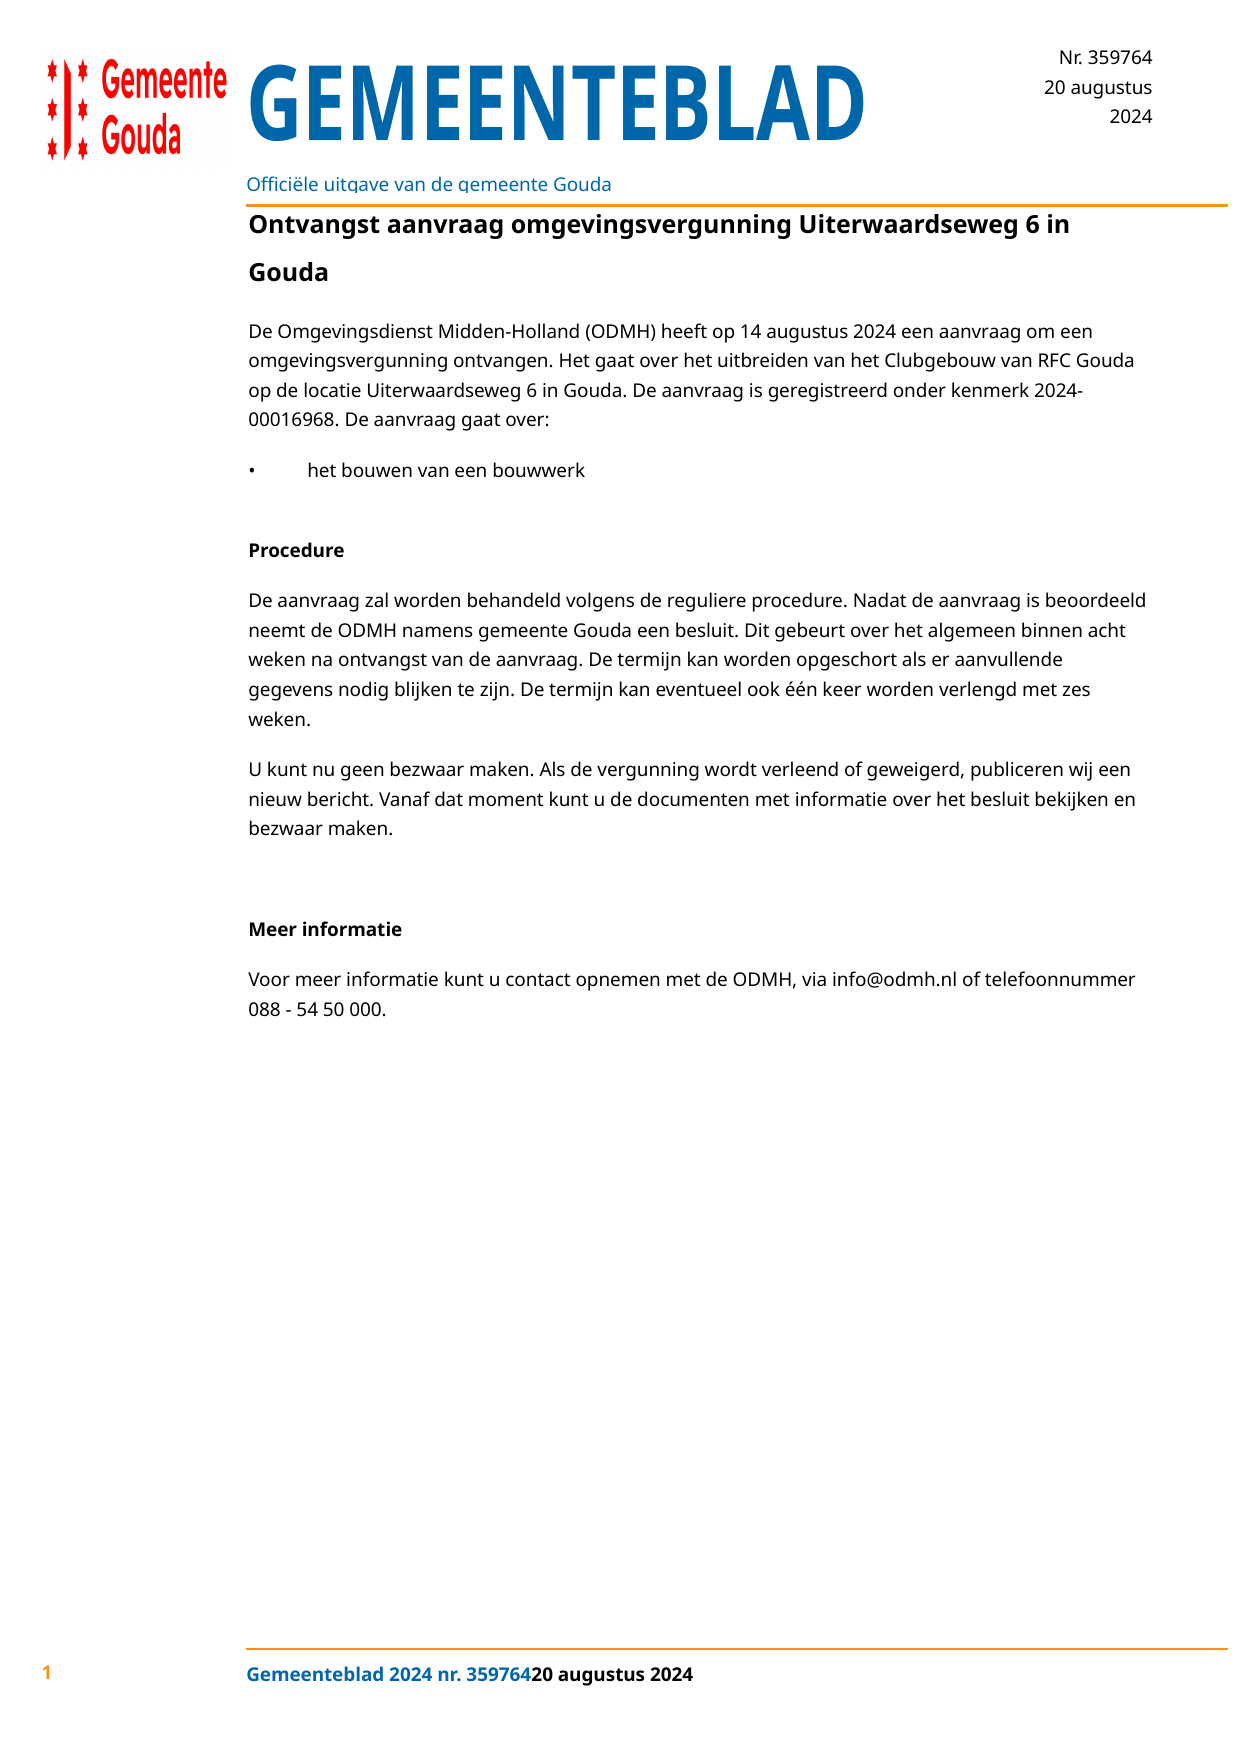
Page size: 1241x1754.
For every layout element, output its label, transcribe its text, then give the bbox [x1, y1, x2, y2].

text De aanvraag zal worden behandeld volgens de reguliere procedure. Nadat de aanvraag is beoordeeld neemt de ODMH namens gemeente Gouda een besluit. Dit gebeurt over het algemeen binnen acht weken na ontvangst van de aanvraag. De termijn kan worden opgeschort als er aanvullende gegevens nodig blijken te zijn. De termijn kan eventueel ook één keer worden verlengd met zes weken. [248, 587, 1152, 732]
text Procedure [248, 537, 1152, 563]
list het bouwen van een bouwwerk [248, 457, 1152, 483]
picture [41, 47, 231, 172]
text Ontvangst aanvraag omgevingsvergunning Uiterwaardseweg 6 in Gouda [248, 207, 1152, 288]
text Meer informatie [248, 916, 1152, 942]
text U kunt nu geen bezwaar maken. Als de vergunning wordt verleend of geweigerd, publiceren wij een nieuw bericht. Vanaf dat moment kunt u de documenten met informatie over het besluit bekijken en bezwaar maken. [248, 756, 1152, 841]
text Voor meer informatie kunt u contact opnemen met de ODMH, via info@odmh.nl of telefoonnummer 088 - 54 50 000. [248, 967, 1152, 1022]
text De Omgevingsdienst Midden-Holland (ODMH) heeft op 14 augustus 2024 een aanvraag om een omgevingsvergunning ontvangen. Het gaat over het uitbreiden van het Clubgebouw van RFC Gouda op de locatie Uiterwaardseweg 6 in Gouda. De aanvraag is geregistreerd onder kenmerk 2024-00016968. De aanvraag gaat over: [248, 318, 1152, 432]
